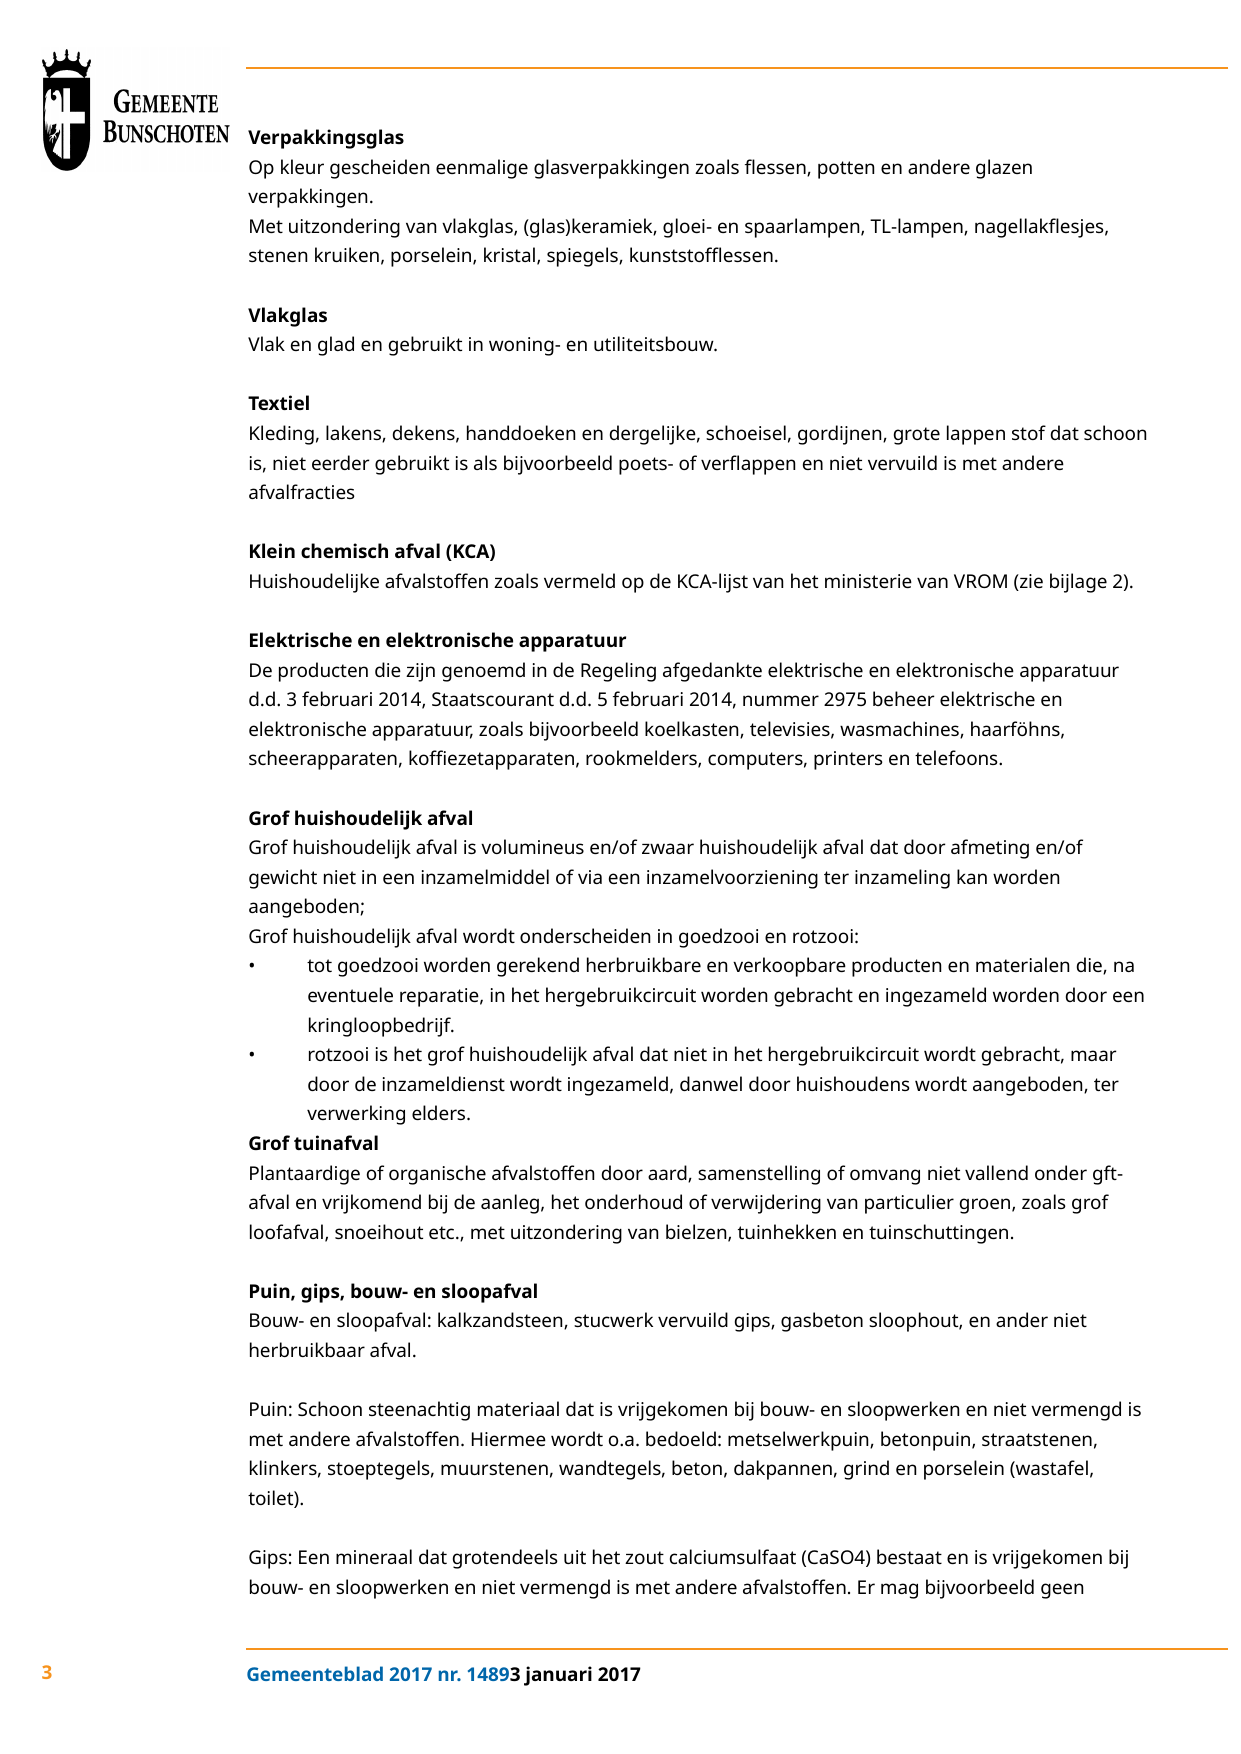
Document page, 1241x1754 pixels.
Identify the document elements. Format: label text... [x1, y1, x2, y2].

text Grof huishoudelijk afval is volumineus en/of zwaar huishoudelijk afval dat door afmeting en/of gewicht niet in een inzamelmiddel of via een inzamelvoorziening ter inzameling kan worden aangeboden; [248, 834, 1152, 919]
list tot goedzooi worden gerekend herbruikbare en verkoopbare producten en materialen die, na eventuele reparatie, in het hergebruikcircuit worden gebracht en ingezameld worden door een kringloopbedrijf. [248, 953, 1152, 1038]
text Kleding, lakens, dekens, handdoeken en dergelijke, schoeisel, gordijnen, grote lappen stof dat schoon is, niet eerder gebruikt is als bijvoorbeeld poets- of verflappen en niet vervuild is met andere afvalfracties [248, 420, 1152, 505]
text Elektrische en elektronische apparatuur [248, 627, 1152, 653]
text Bouw- en sloopafval: kalkzandsteen, stucwerk vervuild gips, gasbeton sloophout, en ander niet herbruikbaar afval. [248, 1308, 1152, 1363]
text Textiel [248, 391, 1152, 416]
picture [41, 47, 231, 172]
text De producten die zijn genoemd in de Regeling afgedankte elektrische en elektronische apparatuur d.d. 3 februari 2014, Staatscourant d.d. 5 februari 2014, nummer 2975 beheer elektrische en elektronische apparatuur, zoals bijvoorbeeld koelkasten, televisies, wasmachines, haarföhns, scheerapparaten, koffiezetapparaten, rookmelders, computers, printers en telefoons. [248, 657, 1152, 771]
text Grof tuinafval [248, 1130, 1152, 1156]
text Grof huishoudelijk afval wordt onderscheiden in goedzooi en rotzooi: [248, 923, 1152, 949]
text Klein chemisch afval (KCA) [248, 538, 1152, 564]
text Vlakglas [248, 302, 1152, 328]
text Op kleur gescheiden eenmalige glasverpakkingen zoals flessen, potten en andere glazen verpakkingen. [248, 154, 1152, 209]
text Plantaardige of organische afvalstoffen door aard, samenstelling of omvang niet vallend onder gft-afval en vrijkomend bij de aanleg, het onderhoud of verwijdering van particulier groen, zoals grof loofafval, snoeihout etc., met uitzondering van bielzen, tuinhekken en tuinschuttingen. [248, 1160, 1152, 1245]
text Verpakkingsglas [248, 124, 1152, 150]
text Grof huishoudelijk afval [248, 805, 1152, 831]
text Huishoudelijke afvalstoffen zoals vermeld op de KCA-lijst van het ministerie van VROM (zie bijlage 2). [248, 568, 1152, 594]
text Puin: Schoon steenachtig materiaal dat is vrijgekomen bij bouw- en sloopwerken en niet vermengd is met andere afvalstoffen. Hiermee wordt o.a. bedoeld: metselwerkpuin, betonpuin, straatstenen, klinkers, stoeptegels, muurstenen, wandtegels, beton, dakpannen, grind en porselein (wastafel, toilet). [248, 1396, 1152, 1511]
text Met uitzondering van vlakglas, (glas)keramiek, gloei- en spaarlampen, TL-lampen, nagellakflesjes, stenen kruiken, porselein, kristal, spiegels, kunststofflessen. [248, 213, 1152, 268]
text Vlak en glad en gebruikt in woning- en utiliteitsbouw. [248, 331, 1152, 357]
text Gips: Een mineraal dat grotendeels uit het zout calciumsulfaat (CaSO4) bestaat en is vrijgekomen bij bouw- en sloopwerken en niet vermengd is met andere afvalstoffen. Er mag bijvoorbeeld geen [248, 1544, 1152, 1600]
text Puin, gips, bouw- en sloopafval [248, 1278, 1152, 1304]
list rotzooi is het grof huishoudelijk afval dat niet in het hergebruikcircuit wordt gebracht, maar door de inzameldienst wordt ingezameld, danwel door huishoudens wordt aangeboden, ter verwerking elders. [248, 1041, 1152, 1126]
